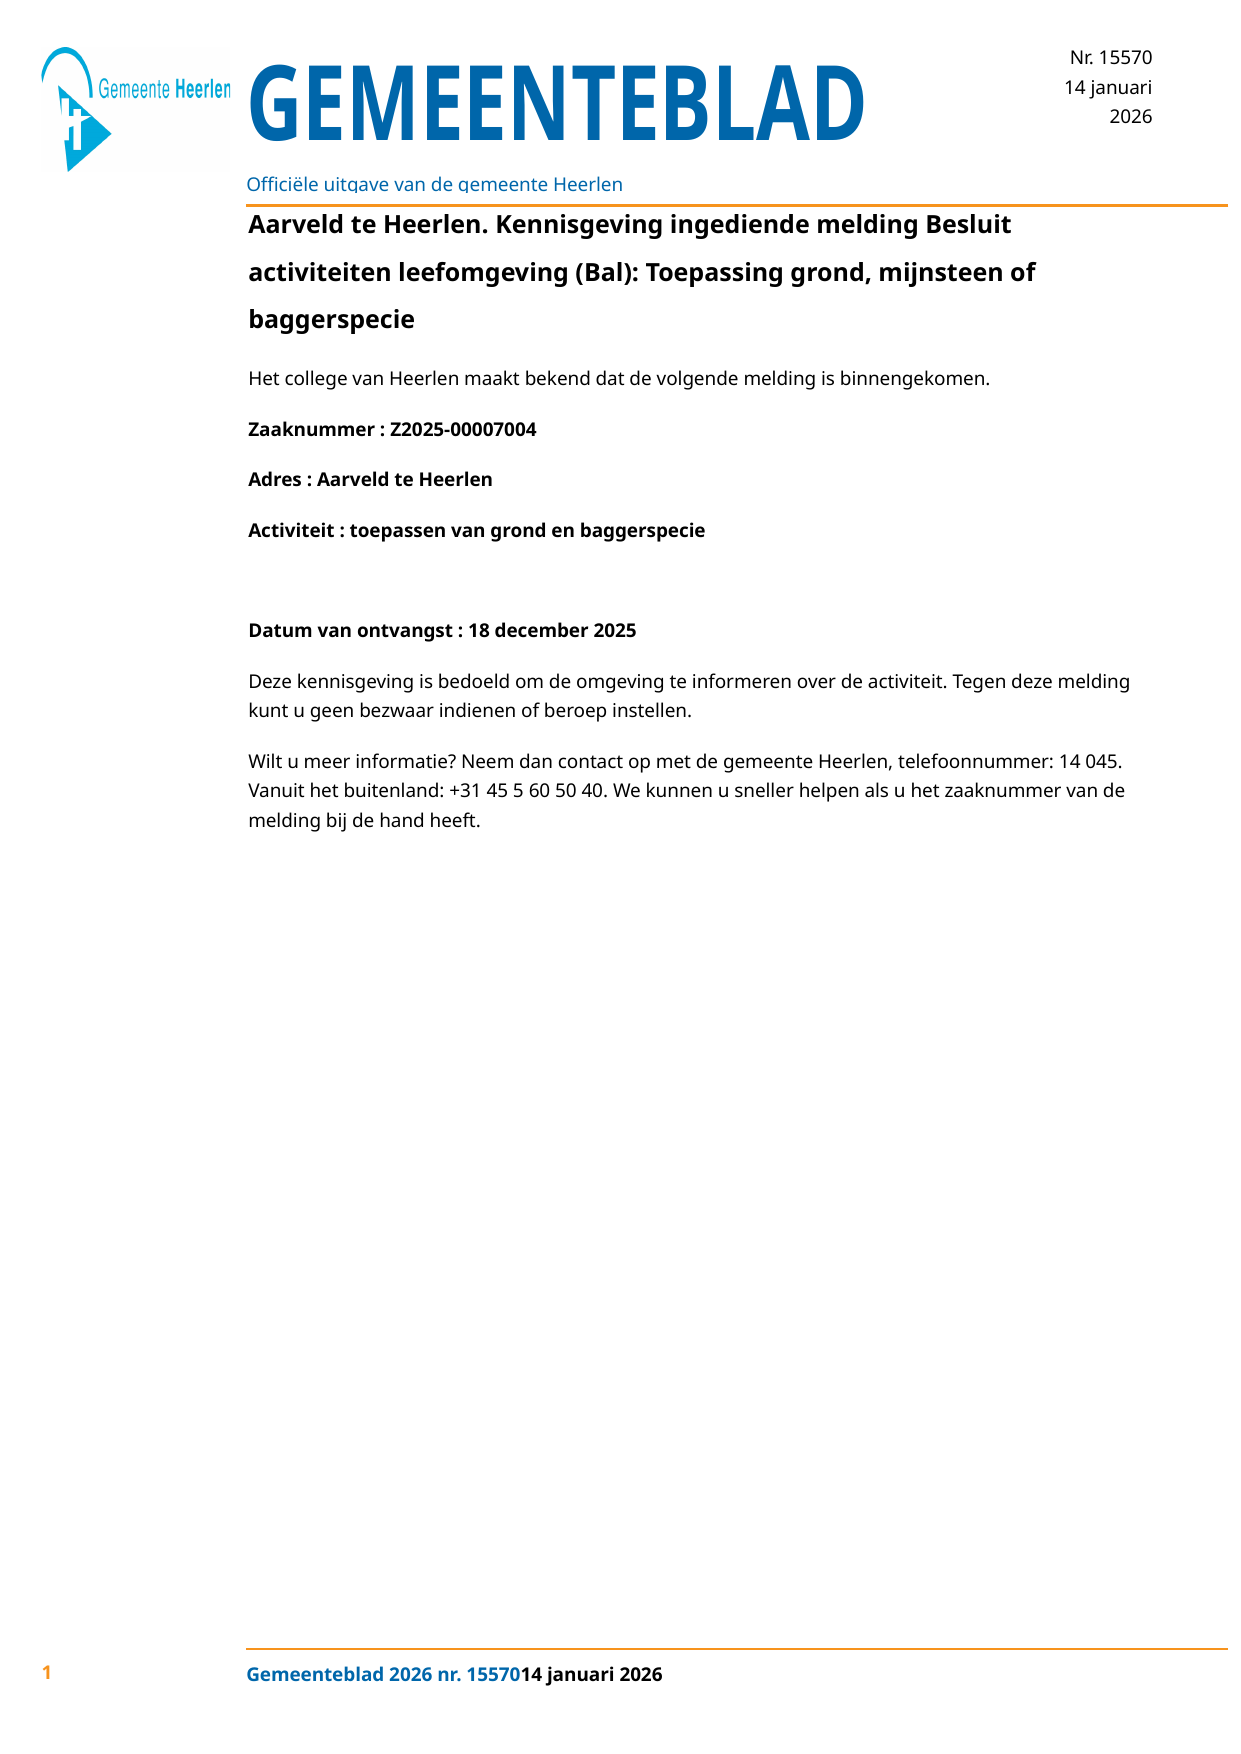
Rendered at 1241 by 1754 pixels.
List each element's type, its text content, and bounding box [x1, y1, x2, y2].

picture [41, 47, 59, 70]
text Adres : Aarveld te Heerlen [248, 466, 1152, 492]
picture [41, 47, 231, 172]
text Het college van Heerlen maakt bekend dat de volgende melding is binnengekomen. [248, 366, 1152, 391]
text Deze kennisgeving is bedoeld om de omgeving te informeren over de activiteit. Tegen deze melding kunt u geen bezwaar indienen of beroep instellen. [248, 668, 1152, 723]
text Wilt u meer informatie? Neem dan contact op met de gemeente Heerlen, telefoonnummer: 14 045. Vanuit het buitenland: +31 45 5 60 50 40. We kunnen u sneller helpen als u het zaaknummer van de melding bij de hand heeft. [248, 748, 1152, 833]
text Datum van ontvangst : 18 december 2025 [248, 618, 1152, 643]
text Activiteit : toepassen van grond en baggerspecie [248, 517, 1152, 542]
text Aarveld te Heerlen. Kennisgeving ingediende melding Besluit activiteiten leefomgeving (Bal): Toepassing grond, mijnsteen of baggerspecie [248, 207, 1152, 336]
text Zaaknummer : Z2025-00007004 [248, 416, 1152, 442]
